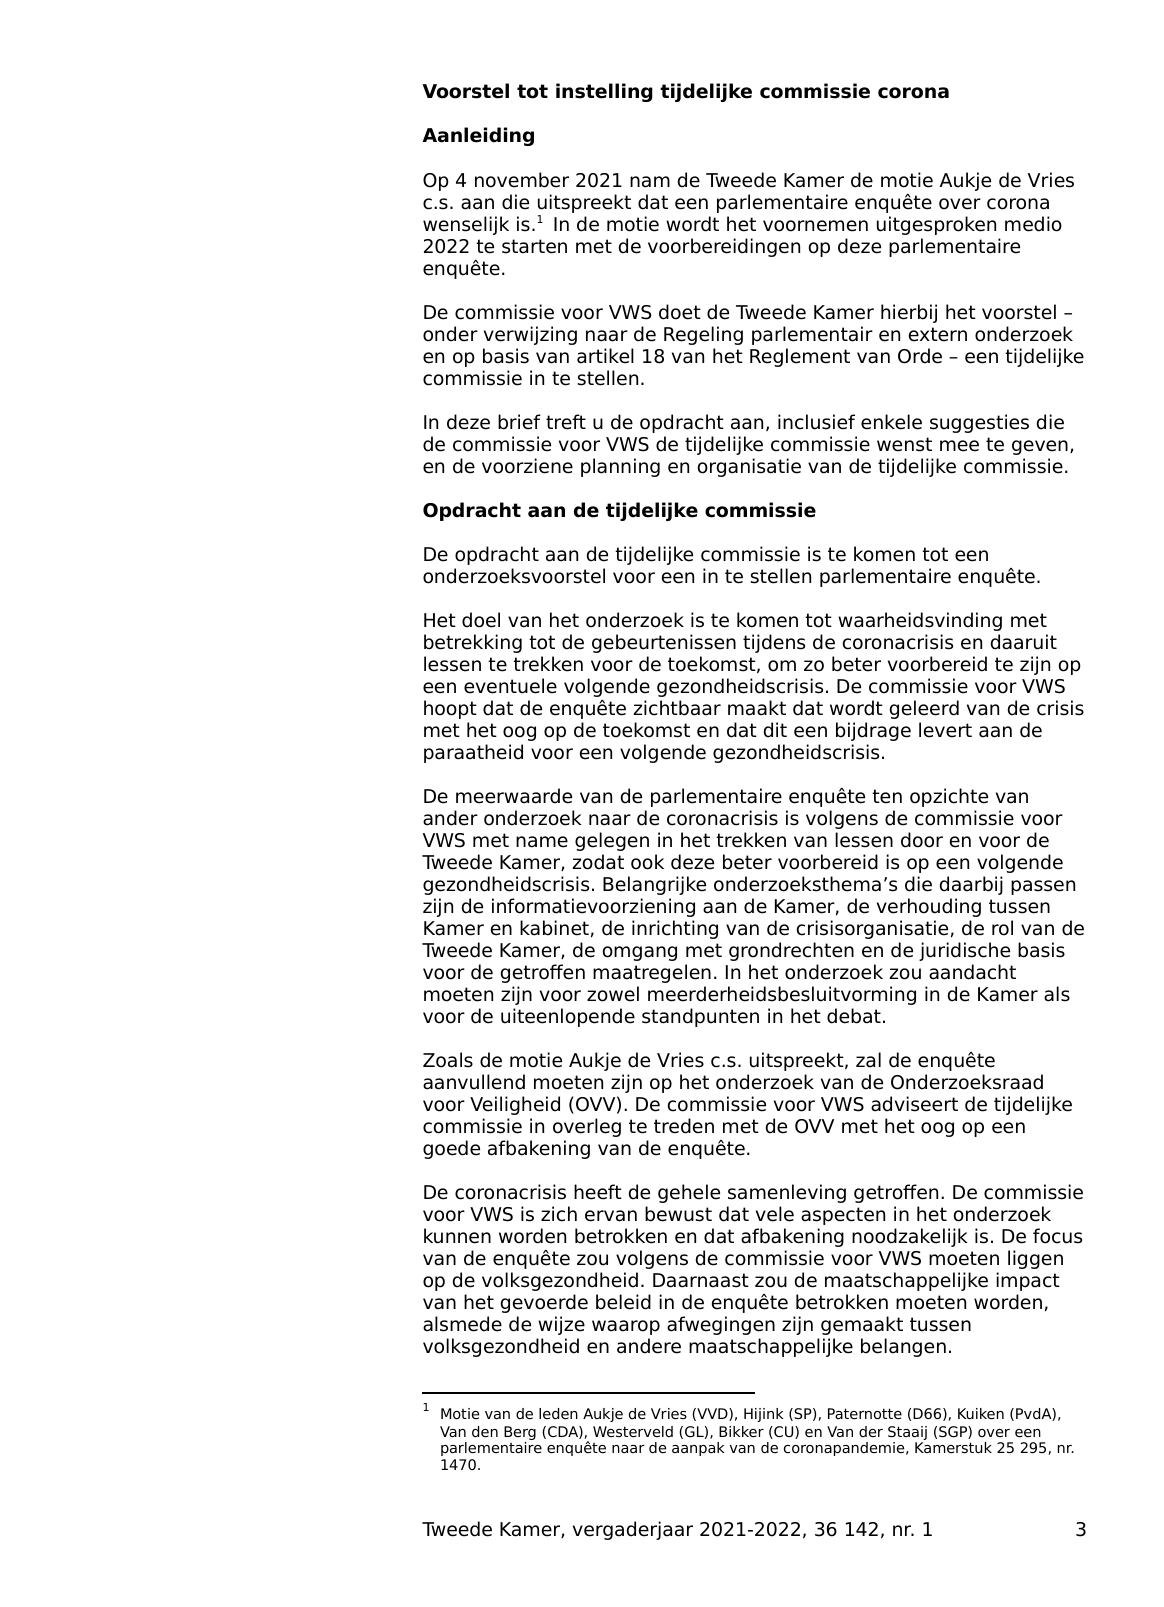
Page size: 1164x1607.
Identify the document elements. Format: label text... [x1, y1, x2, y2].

text De coronacrisis heeft de gehele samenleving getroffen. De commissie voor VWS is zich ervan bewust dat vele aspecten in het onderzoek kunnen worden betrokken en dat afbakening noodzakelijk is. De focus van de enquête zou volgens de commissie voor VWS moeten liggen op de volksgezondheid. Daarnaast zou de maatschappelijke impact van het gevoerde beleid in de enquête betrokken moeten worden, alsmede de wijze waarop afwegingen zijn gemaakt tussen volksgezondheid en andere maatschappelijke belangen. [422, 1182, 1087, 1358]
text Zoals de motie Aukje de Vries c.s. uitspreekt, zal de enquête aanvullend moeten zijn op het onderzoek van de Onderzoeksraad voor Veiligheid (OVV). De commissie voor VWS adviseert de tijdelijke commissie in overleg te treden met de OVV met het oog op een goede afbakening van de enquête. [422, 1050, 1087, 1160]
subtitle Aanleiding [422, 125, 1087, 147]
text Op 4 november 2021 nam de Tweede Kamer de motie Aukje de Vries c.s. aan die uitspreekt dat een parlementaire enquête over corona wenselijk is. In de motie wordt het voornemen uitgesproken medio 2022 te starten met de voorbereidingen op deze parlementaire enquête. [422, 169, 1087, 279]
text De opdracht aan de tijdelijke commissie is te komen tot een onderzoeksvoorstel voor een in te stellen parlementaire enquête. [422, 544, 1087, 588]
text In deze brief treft u de opdracht aan, inclusief enkele suggesties die de commissie voor VWS de tijdelijke commissie wenst mee te geven, en de voorziene planning en organisatie van de tijdelijke commissie. [422, 412, 1087, 478]
subtitle Opdracht aan de tijdelijke commissie [422, 500, 1087, 522]
text De commissie voor VWS doet de Tweede Kamer hierbij het voorstel – onder verwijzing naar de Regeling parlementair en extern onderzoek en op basis van artikel 18 van het Reglement van Orde – een tijdelijke commissie in te stellen. [422, 302, 1087, 389]
text Het doel van het onderzoek is te komen tot waarheidsvinding met betrekking tot de gebeurtenissen tijdens de coronacrisis en daaruit lessen te trekken voor de toekomst, om zo beter voorbereid te zijn op een eventuele volgende gezondheidscrisis. De commissie voor VWS hoopt dat de enquête zichtbaar maakt dat wordt geleerd van de crisis met het oog op de toekomst en dat dit een bijdrage levert aan de paraatheid voor een volgende gezondheidscrisis. [422, 610, 1087, 764]
text Motie van de leden Aukje de Vries (VVD), Hijink (SP), Paternotte (D66), Kuiken (PvdA), Van den Berg (CDA), Westerveld (GL), Bikker (CU) en Van der Staaij (SGP) over een parlementaire enquête naar de aanpak van de coronapandemie, Kamerstuk 25 295, nr. 1470. [422, 1402, 1087, 1474]
subtitle Voorstel tot instelling tijdelijke commissie corona [422, 81, 1087, 103]
text De meerwaarde van de parlementaire enquête ten opzichte van ander onderzoek naar de coronacrisis is volgens de commissie voor VWS met name gelegen in het trekken van lessen door en voor de Tweede Kamer, zodat ook deze beter voorbereid is op een volgende gezondheidscrisis. Belangrijke onderzoeksthema’s die daarbij passen zijn de informatievoorziening aan de Kamer, de verhouding tussen Kamer en kabinet, de inrichting van de crisisorganisatie, de rol van de Tweede Kamer, de omgang met grondrechten en de juridische basis voor de getroffen maatregelen. In het onderzoek zou aandacht moeten zijn voor zowel meerderheidsbesluitvorming in de Kamer als voor de uiteenlopende standpunten in het debat. [422, 786, 1087, 1028]
